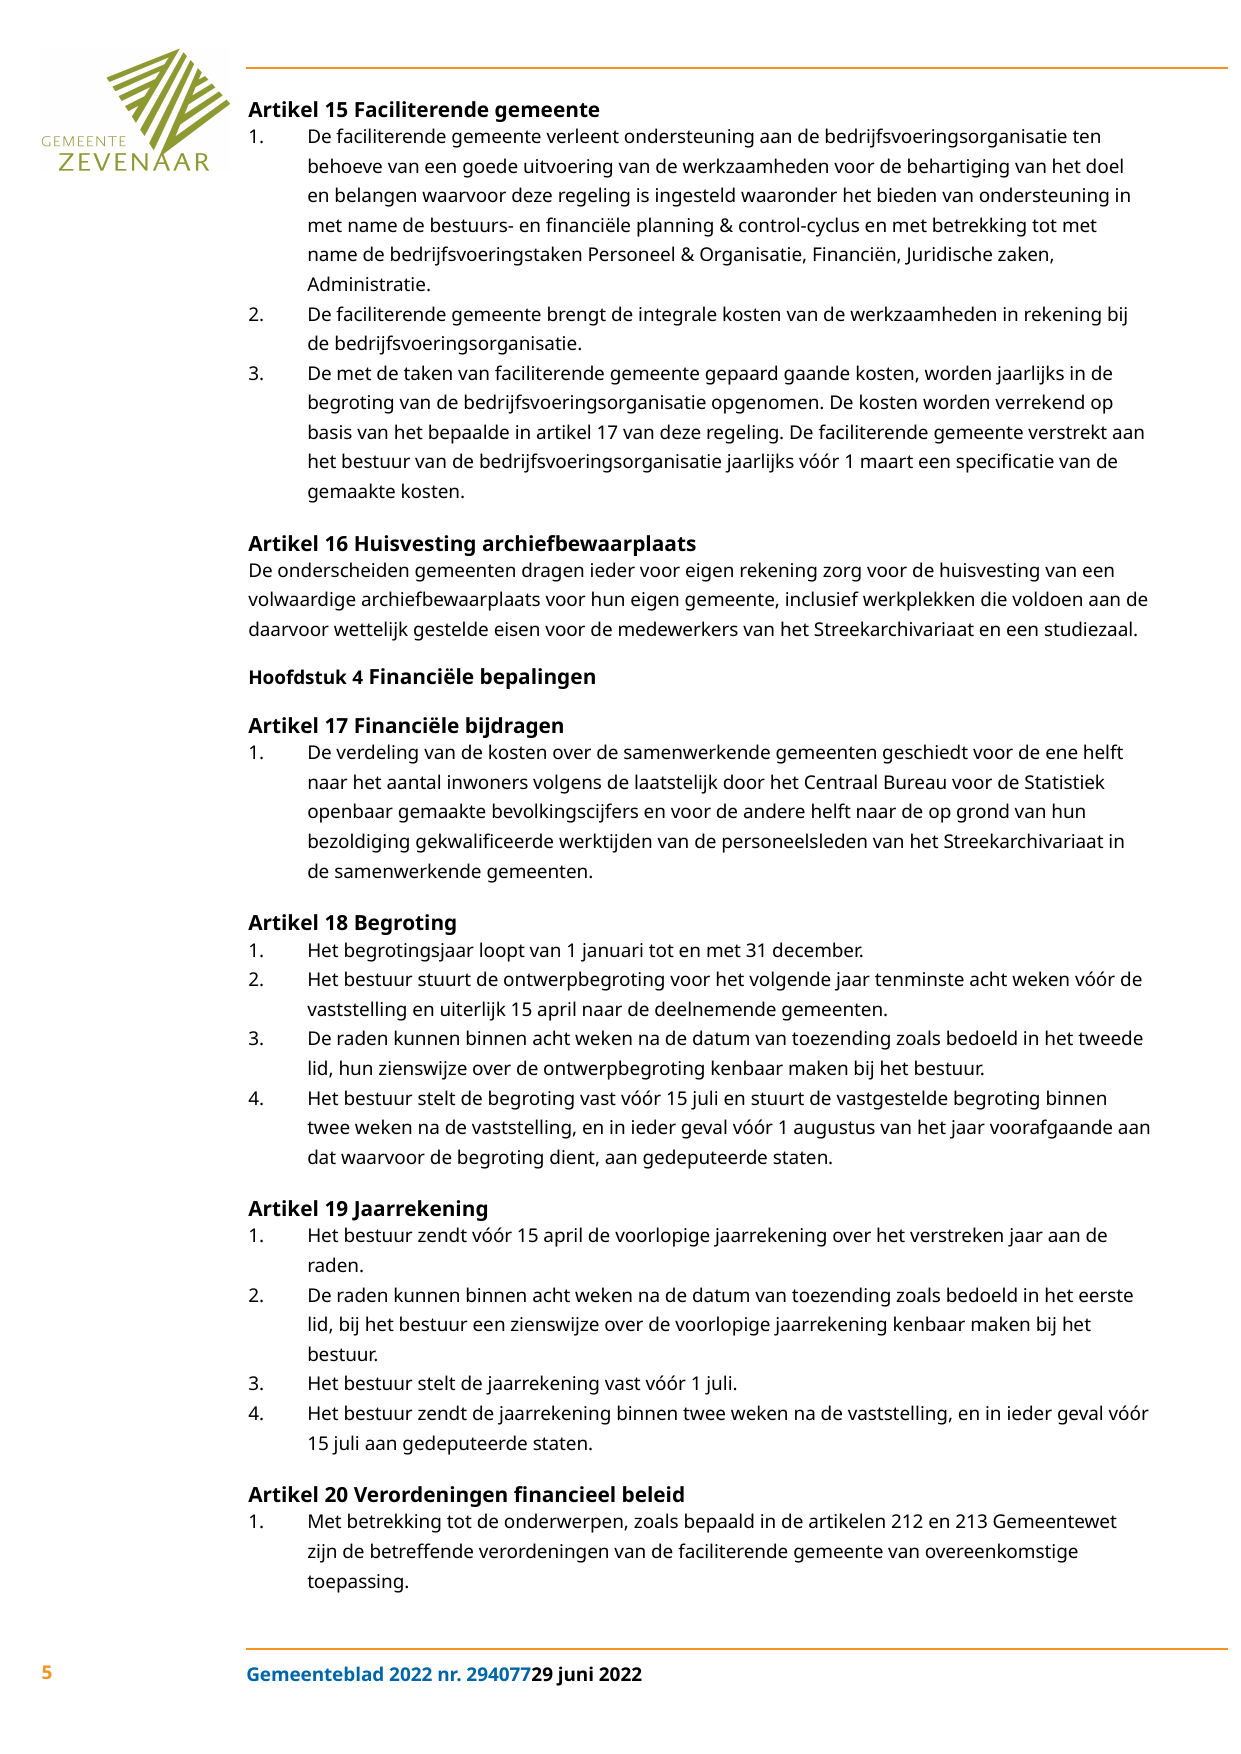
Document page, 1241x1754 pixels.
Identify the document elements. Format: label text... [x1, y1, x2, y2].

text Artikel 16 Huisvesting archiefbewaarplaats [248, 529, 1152, 557]
list Met betrekking tot de onderwerpen, zoals bepaald in de artikelen 212 en 213 Gemeentewet zijn de betreffende verordeningen van de faciliterende gemeente van overeenkomstige toepassing. [248, 1509, 1152, 1593]
text Artikel 17 Financiële bijdragen [248, 711, 1152, 739]
list Het bestuur stelt de jaarrekening vast vóór 1 juli. [248, 1371, 1152, 1396]
list De faciliterende gemeente verleent ondersteuning aan de bedrijfsvoeringsorganisatie ten behoeve van een goede uitvoering van de werkzaamheden voor de behartiging van het doel en belangen waarvoor deze regeling is ingesteld waaronder het bieden van ondersteuning in met name de bestuurs- en financiële planning & control-cyclus en met betrekking tot met name de bedrijfsvoeringstaken Personeel & Organisatie, Financiën, Juridische zaken, Administratie. [248, 123, 1152, 297]
list Het bestuur zendt de jaarrekening binnen twee weken na de vaststelling, en in ieder geval vóór 15 juli aan gedeputeerde staten. [248, 1400, 1152, 1456]
list Het begrotingsjaar loopt van 1 januari tot en met 31 december. [248, 937, 1152, 962]
list Het bestuur stuurt de ontwerpbegroting voor het volgende jaar tenminste acht weken vóór de vaststelling en uiterlijk 15 april naar de deelnemende gemeenten. [248, 966, 1152, 1022]
list Het bestuur stelt de begroting vast vóór 15 juli en stuurt de vastgestelde begroting binnen twee weken na de vaststelling, en in ieder geval vóór 1 augustus van het jaar voorafgaande aan dat waarvoor de begroting dient, aan gedeputeerde staten. [248, 1085, 1152, 1169]
list De raden kunnen binnen acht weken na de datum van toezending zoals bedoeld in het eerste lid, bij het bestuur een zienswijze over de voorlopige jaarrekening kenbaar maken bij het bestuur. [248, 1282, 1152, 1367]
list De met de taken van faciliterende gemeente gepaard gaande kosten, worden jaarlijks in de begroting van de bedrijfsvoeringsorganisatie opgenomen. De kosten worden verrekend op basis van het bepaalde in artikel 17 van deze regeling. De faciliterende gemeente verstrekt aan het bestuur van de bedrijfsvoeringsorganisatie jaarlijks vóór 1 maart een specificatie van de gemaakte kosten. [248, 360, 1152, 504]
text Artikel 15 Faciliterende gemeente [248, 95, 1152, 123]
text Artikel 20 Verordeningen financieel beleid [248, 1480, 1152, 1509]
text De onderscheiden gemeenten dragen ieder voor eigen rekening zorg voor de huisvesting van een volwaardige archiefbewaarplaats voor hun eigen gemeente, inclusief werkplekken die voldoen aan de daarvoor wettelijk gestelde eisen voor de medewerkers van het Streekarchivariaat en een studiezaal. [248, 557, 1152, 642]
text Artikel 18 Begroting [248, 908, 1152, 937]
list De raden kunnen binnen acht weken na de datum van toezending zoals bedoeld in het tweede lid, hun zienswijze over de ontwerpbegroting kenbaar maken bij het bestuur. [248, 1026, 1152, 1081]
list De faciliterende gemeente brengt de integrale kosten van de werkzaamheden in rekening bij de bedrijfsvoeringsorganisatie. [248, 301, 1152, 356]
picture [41, 47, 231, 172]
list De verdeling van de kosten over de samenwerkende gemeenten geschiedt voor de ene helft naar het aantal inwoners volgens de laatstelijk door het Centraal Bureau voor de Statistiek openbaar gemaakte bevolkingscijfers en voor de andere helft naar de op grond van hun bezoldiging gekwalificeerde werktijden van de personeelsleden van het Streekarchivariaat in de samenwerkende gemeenten. [248, 739, 1152, 884]
text Hoofdstuk 4 Financiële bepalingen [248, 662, 1152, 690]
text Artikel 19 Jaarrekening [248, 1194, 1152, 1223]
list Het bestuur zendt vóór 15 april de voorlopige jaarrekening over het verstreken jaar aan de raden. [248, 1223, 1152, 1278]
